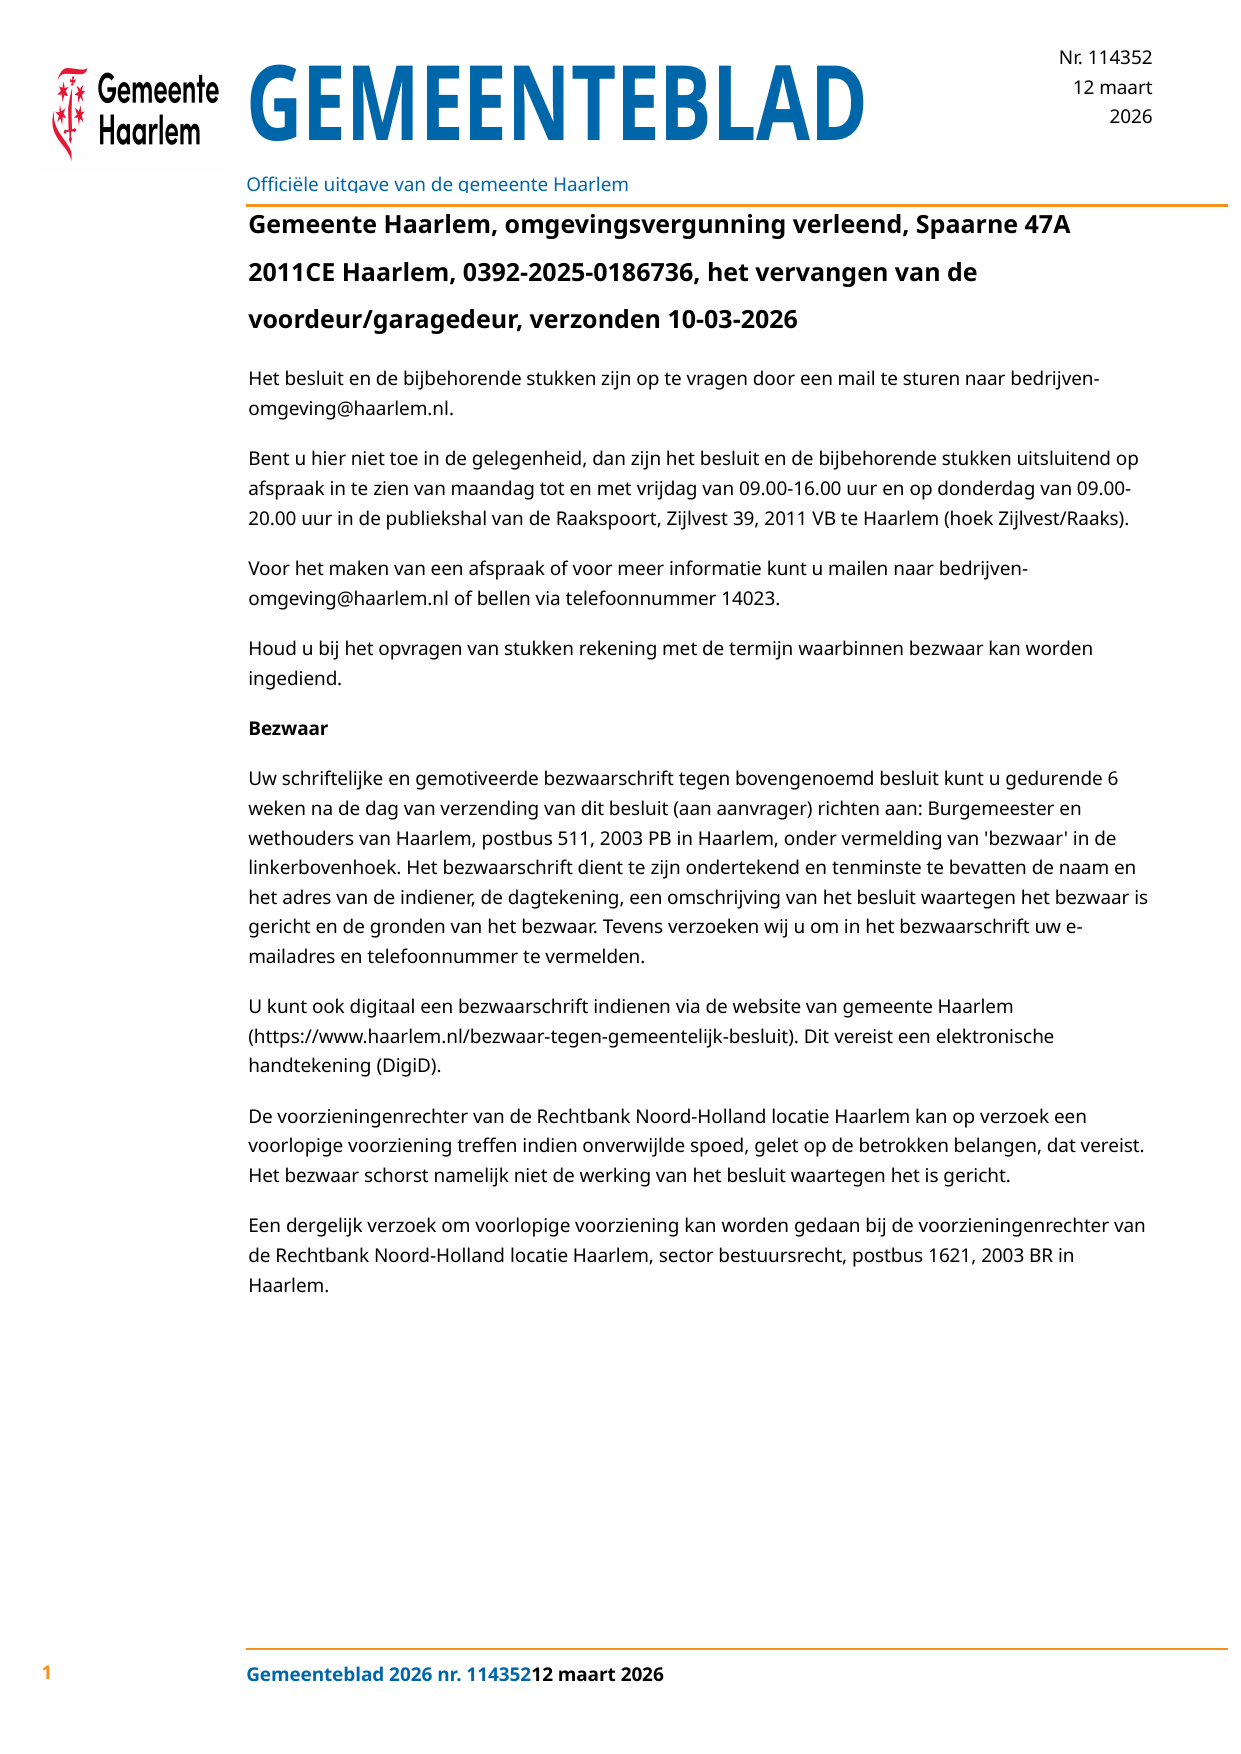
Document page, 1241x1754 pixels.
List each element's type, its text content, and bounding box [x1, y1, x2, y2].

text Het besluit en de bijbehorende stukken zijn op te vragen door een mail te sturen naar bedrijven-omgeving@haarlem.nl. [248, 366, 1152, 421]
text Uw schriftelijke en gemotiveerde bezwaarschrift tegen bovengenoemd besluit kunt u gedurende 6 weken na de dag van verzending van dit besluit (aan aanvrager) richten aan: Burgemeester en wethouders van Haarlem, postbus 511, 2003 PB in Haarlem, onder vermelding van 'bezwaar' in de linkerbovenhoek. Het bezwaarschrift dient te zijn ondertekend en tenminste te bevatten de naam en het adres van de indiener, de dagtekening, een omschrijving van het besluit waartegen het bezwaar is gericht en de gronden van het bezwaar. Tevens verzoeken wij u om in het bezwaarschrift uw e-mailadres en telefoonnummer te vermelden. [248, 766, 1152, 969]
picture [41, 47, 231, 172]
text Bent u hier niet toe in de gelegenheid, dan zijn het besluit en de bijbehorende stukken uitsluitend op afspraak in te zien van maandag tot en met vrijdag van 09.00-16.00 uur en op donderdag van 09.00-20.00 uur in de publiekshal van de Raakspoort, Zijlvest 39, 2011 VB te Haarlem (hoek Zijlvest/Raaks). [248, 446, 1152, 530]
text De voorzieningenrechter van de Rechtbank Noord-Holland locatie Haarlem kan op verzoek een voorlopige voorziening treffen indien onverwijlde spoed, gelet op de betrokken belangen, dat vereist. Het bezwaar schorst namelijk niet de werking van het besluit waartegen het is gericht. [248, 1103, 1152, 1188]
text Voor het maken van een afspraak of voor meer informatie kunt u mailen naar bedrijven-omgeving@haarlem.nl of bellen via telefoonnummer 14023. [248, 555, 1152, 610]
text Bezwaar [248, 715, 1152, 741]
text Houd u bij het opvragen van stukken rekening met de termijn waarbinnen bezwaar kan worden ingediend. [248, 635, 1152, 690]
text Gemeente Haarlem, omgevingsvergunning verleend, Spaarne 47A 2011CE Haarlem, 0392-2025-0186736, het vervangen van de voordeur/garagedeur, verzonden 10-03-2026 [248, 207, 1152, 336]
text Een dergelijk verzoek om voorlopige voorziening kan worden gedaan bij de voorzieningenrechter van de Rechtbank Noord-Holland locatie Haarlem, sector bestuursrecht, postbus 1621, 2003 BR in Haarlem. [248, 1213, 1152, 1297]
text U kunt ook digitaal een bezwaarschrift indienen via de website van gemeente Haarlem (https://www.haarlem.nl/bezwaar-tegen-gemeentelijk-besluit). Dit vereist een elektronische handtekening (DigiD). [248, 993, 1152, 1078]
